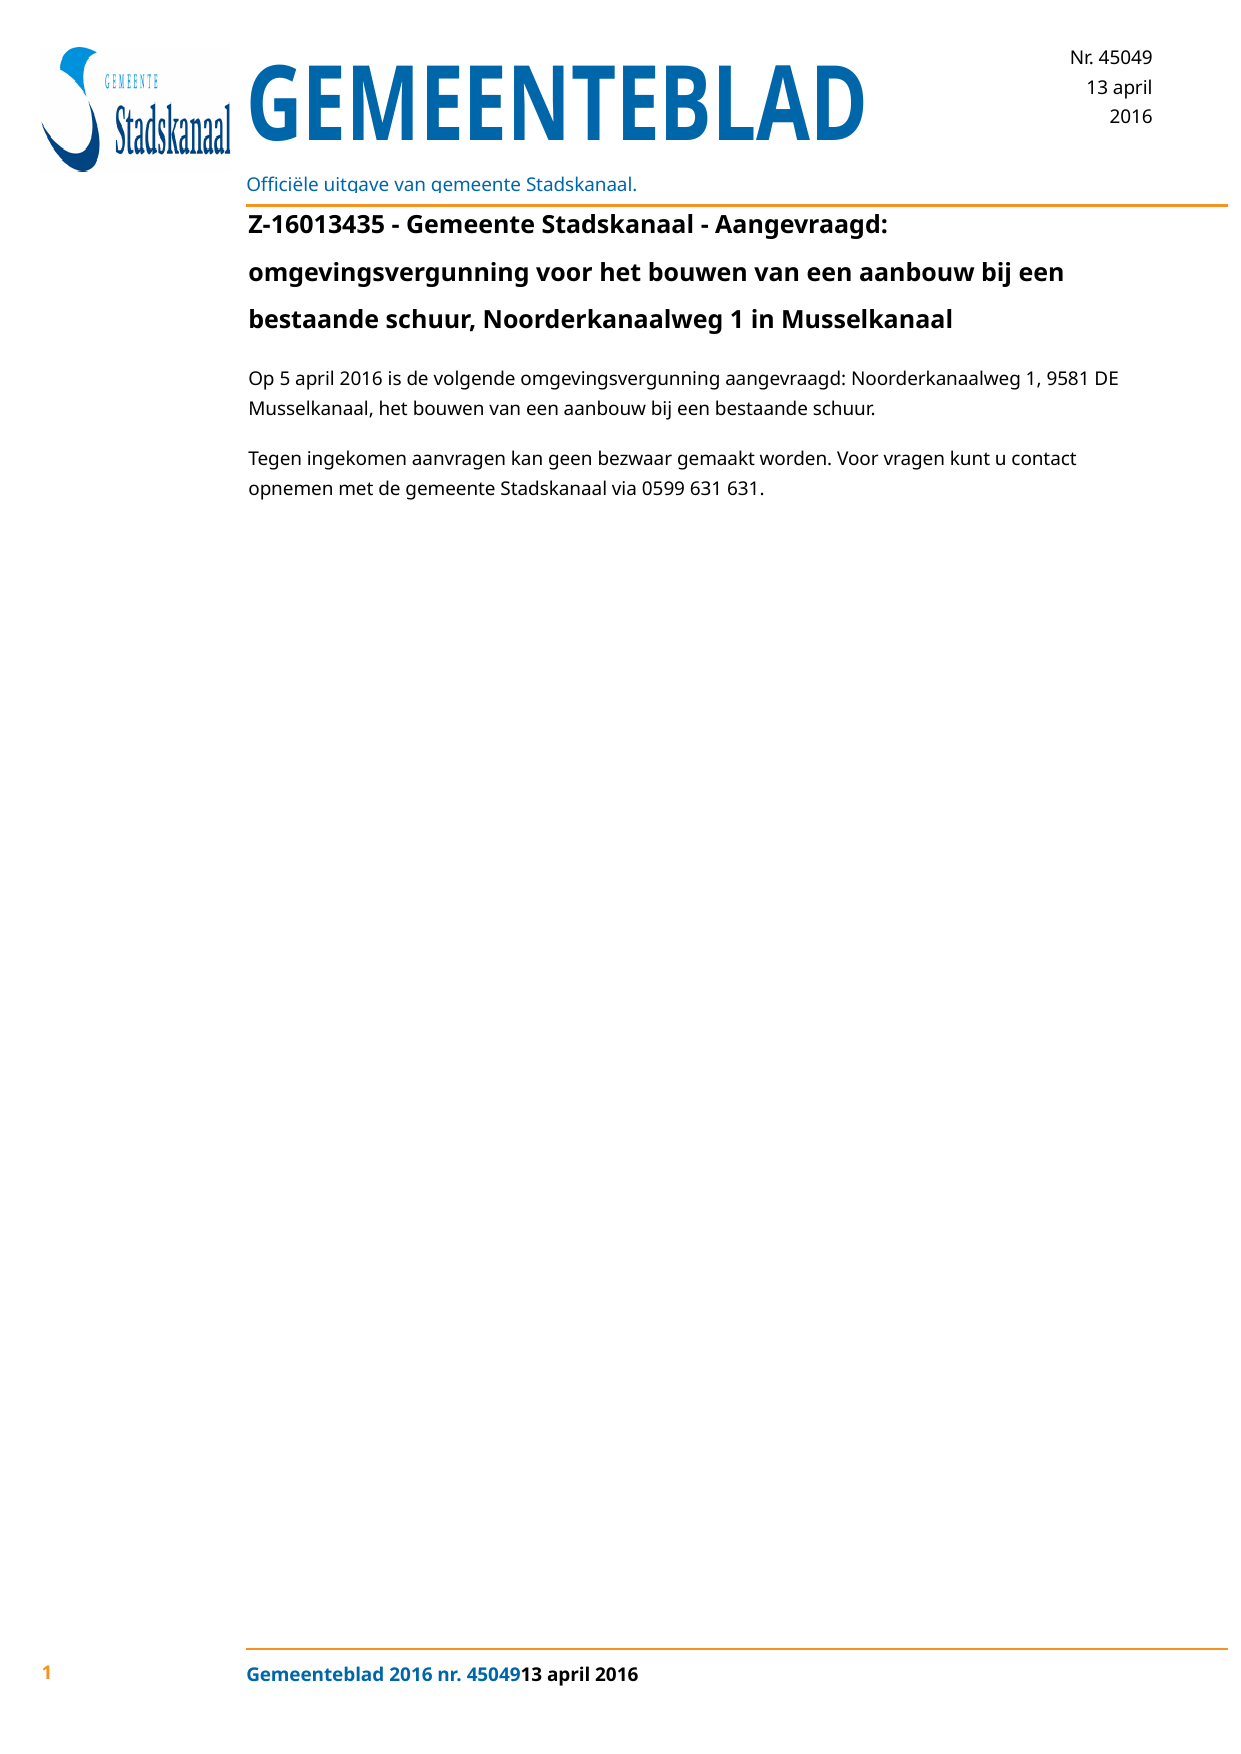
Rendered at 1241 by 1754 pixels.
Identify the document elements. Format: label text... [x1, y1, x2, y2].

text Tegen ingekomen aanvragen kan geen bezwaar gemaakt worden. Voor vragen kunt u contact opnemen met de gemeente Stadskanaal via 0599 631 631. [248, 446, 1152, 501]
text Op 5 april 2016 is de volgende omgevingsvergunning aangevraagd: Noorderkanaalweg 1, 9581 DE Musselkanaal, het bouwen van een aanbouw bij een bestaande schuur. [248, 366, 1152, 421]
picture [41, 47, 231, 172]
text Z-16013435 - Gemeente Stadskanaal - Aangevraagd: omgevingsvergunning voor het bouwen van een aanbouw bij een bestaande schuur, Noorderkanaalweg 1 in Musselkanaal [248, 207, 1152, 336]
